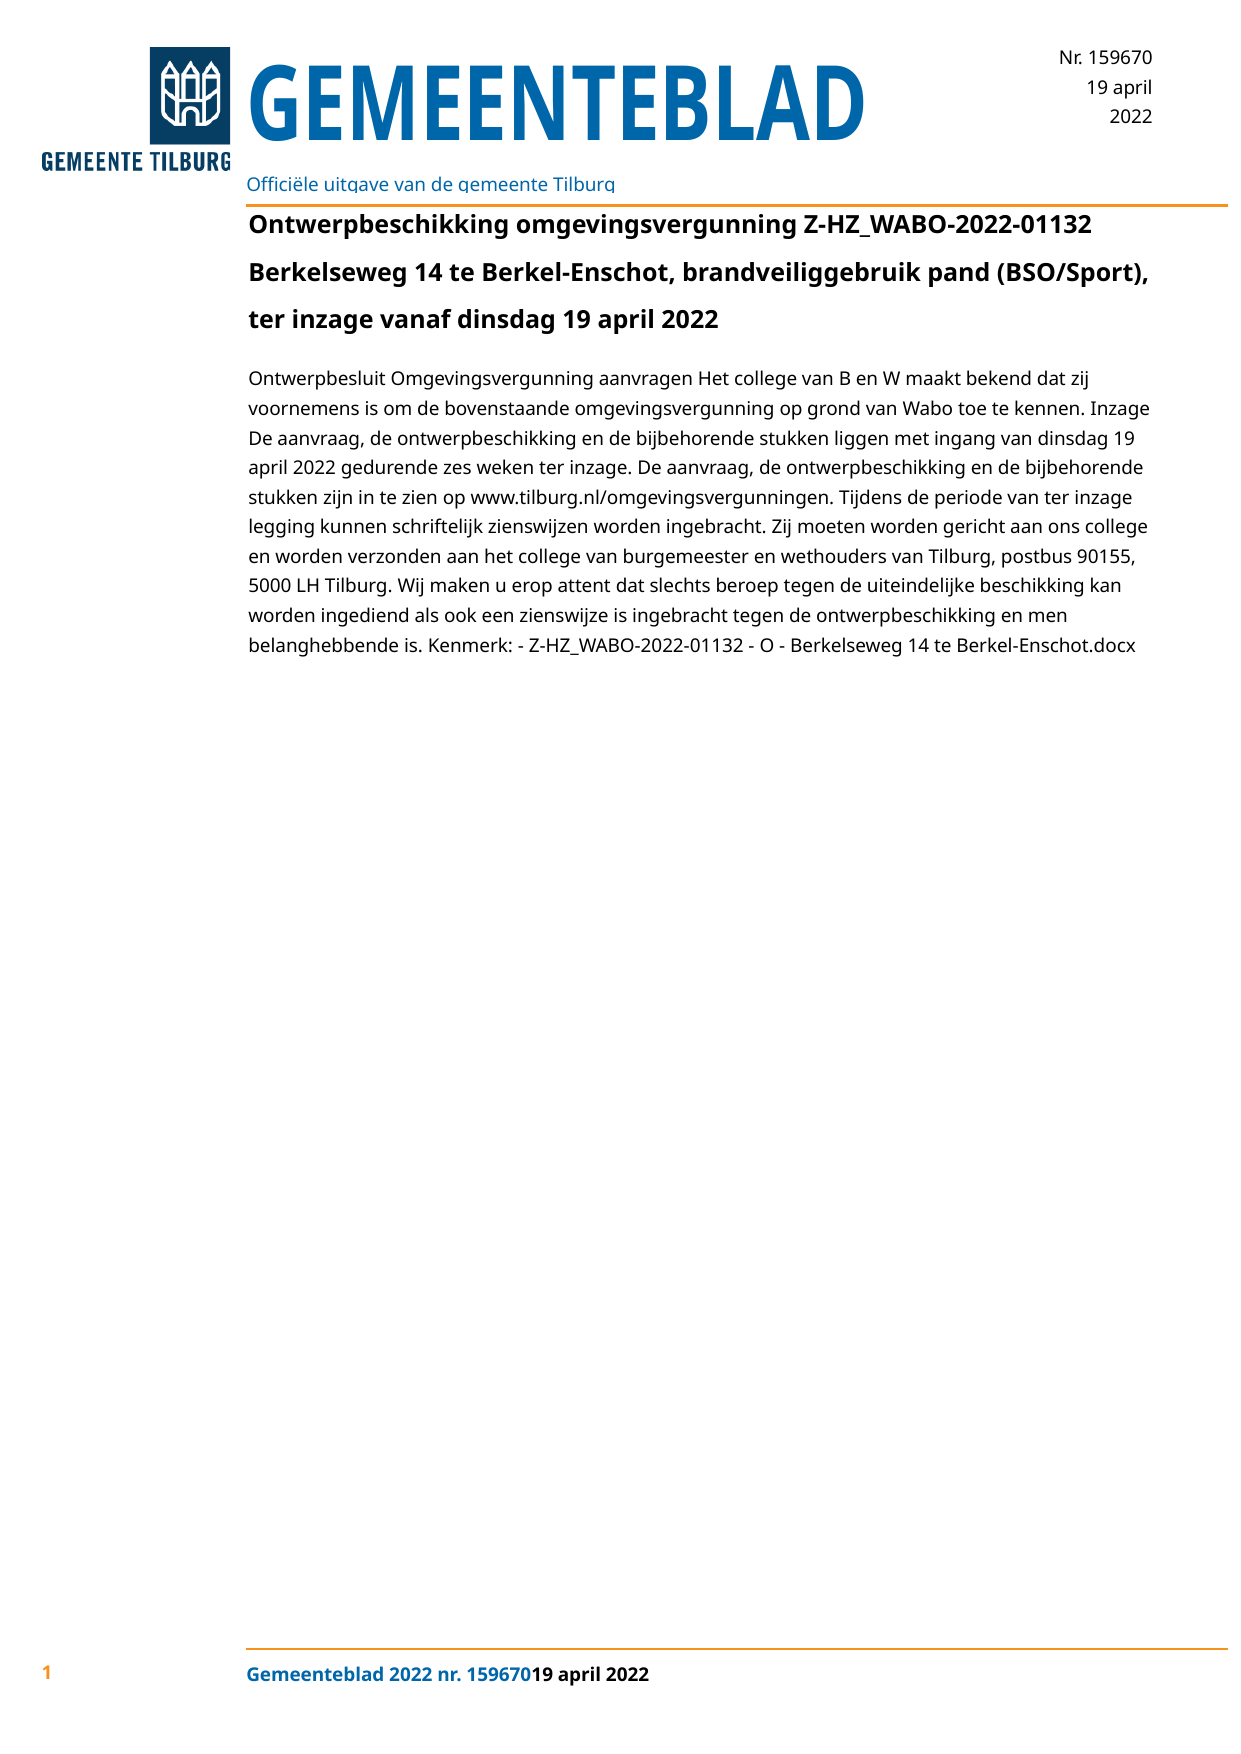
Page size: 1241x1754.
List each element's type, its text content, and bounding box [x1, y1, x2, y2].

picture [41, 47, 231, 172]
text Ontwerpbesluit Omgevingsvergunning aanvragen Het college van B en W maakt bekend dat zij voornemens is om de bovenstaande omgevingsvergunning op grond van Wabo toe te kennen. Inzage De aanvraag, de ontwerpbeschikking en de bijbehorende stukken liggen met ingang van dinsdag 19 april 2022 gedurende zes weken ter inzage. De aanvraag, de ontwerpbeschikking en de bijbehorende stukken zijn in te zien op www.tilburg.nl/omgevingsvergunningen. Tijdens de periode van ter inzage legging kunnen schriftelijk zienswijzen worden ingebracht. Zij moeten worden gericht aan ons college en worden verzonden aan het college van burgemeester en wethouders van Tilburg, postbus 90155, 5000 LH Tilburg. Wij maken u erop attent dat slechts beroep tegen de uiteindelijke beschikking kan worden ingediend als ook een zienswijze is ingebracht tegen de ontwerpbeschikking en men belanghebbende is. Kenmerk: - Z-HZ_WABO-2022-01132 - O - Berkelseweg 14 te Berkel-Enschot.docx [248, 366, 1152, 657]
text Ontwerpbeschikking omgevingsvergunning Z-HZ_WABO-2022-01132 Berkelseweg 14 te Berkel-Enschot, brandveiliggebruik pand (BSO/Sport), ter inzage vanaf dinsdag 19 april 2022 [248, 207, 1152, 336]
